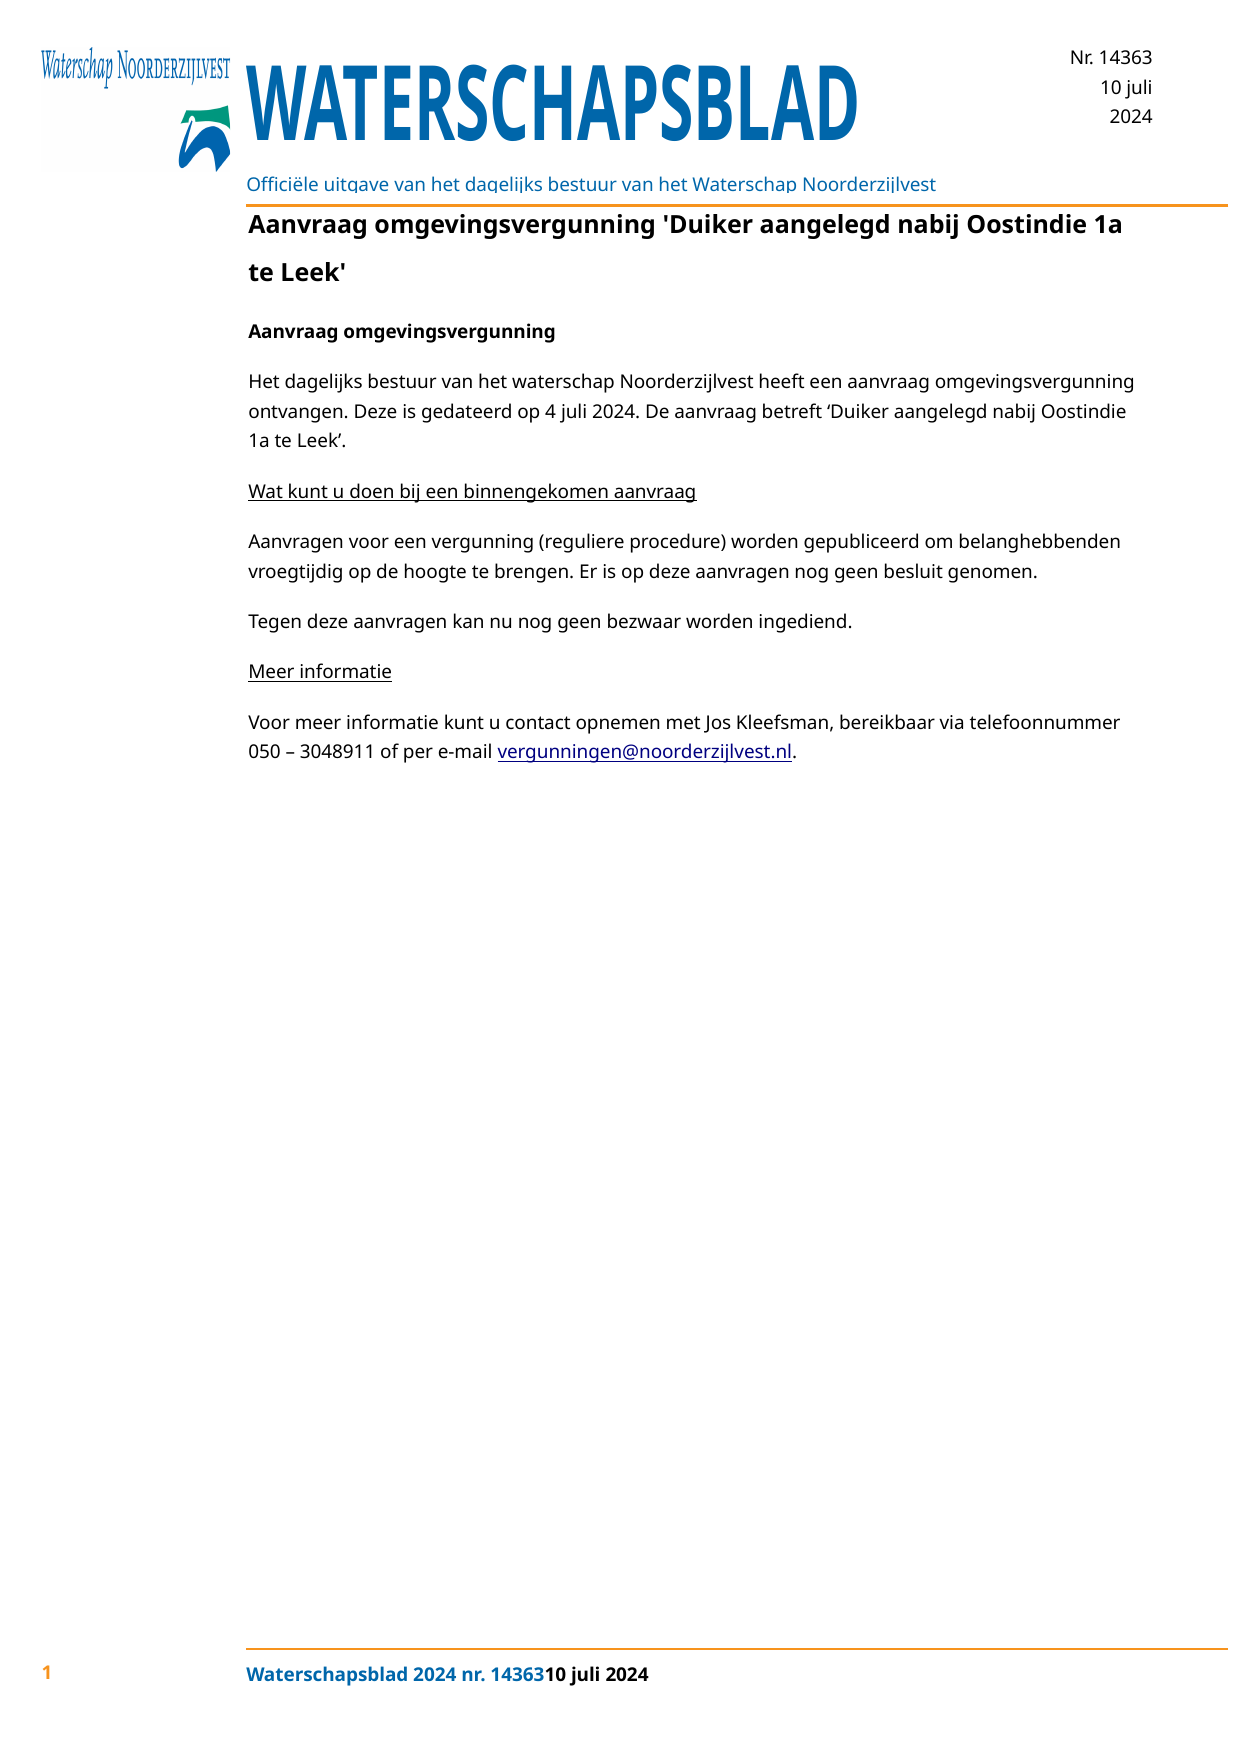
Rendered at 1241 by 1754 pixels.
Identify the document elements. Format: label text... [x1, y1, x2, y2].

text Aanvraag omgevingsvergunning [248, 318, 1152, 344]
picture [41, 47, 231, 172]
text Meer informatie [248, 659, 1152, 684]
text Voor meer informatie kunt u contact opnemen met Jos Kleefsman, bereikbaar via telefoonnummer 050 – 3048911 of per e-mail vergunningen@noorderzijlvest.nl. [248, 709, 1152, 764]
text Wat kunt u doen bij een binnengekomen aanvraag [248, 478, 1152, 504]
text Het dagelijks bestuur van het waterschap Noorderzijlvest heeft een aanvraag omgevingsvergunning ontvangen. Deze is gedateerd op 4 juli 2024. De aanvraag betreft ‘Duiker aangelegd nabij Oostindie 1a te Leek’. [248, 368, 1152, 453]
text Tegen deze aanvragen kan nu nog geen bezwaar worden ingediend. [248, 608, 1152, 634]
text Aanvraag omgevingsvergunning 'Duiker aangelegd nabij Oostindie 1a te Leek' [248, 207, 1152, 288]
text Aanvragen voor een vergunning (reguliere procedure) worden gepubliceerd om belanghebbenden vroegtijdig op de hoogte te brengen. Er is op deze aanvragen nog geen besluit genomen. [248, 528, 1152, 584]
